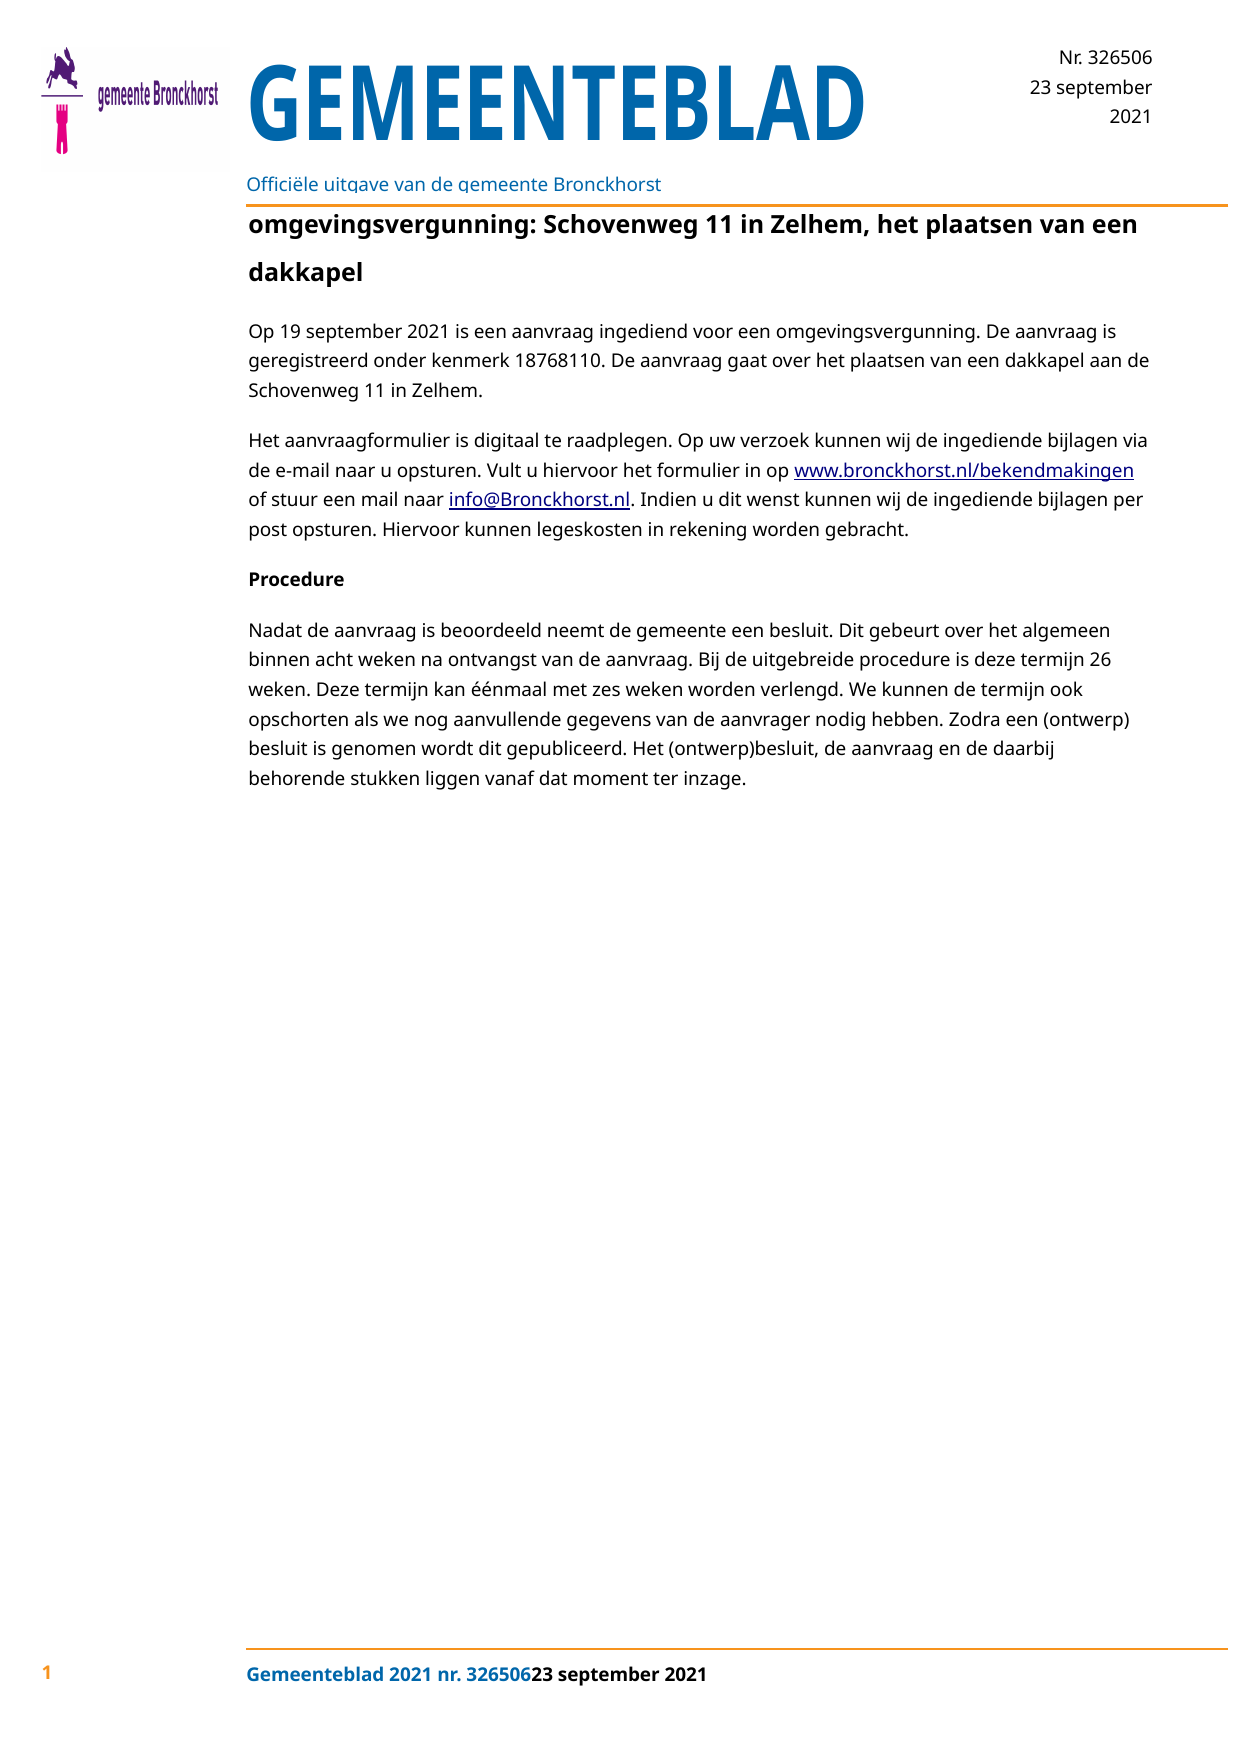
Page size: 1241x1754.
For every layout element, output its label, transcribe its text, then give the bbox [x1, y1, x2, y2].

picture [41, 47, 231, 172]
text Het aanvraagformulier is digitaal te raadplegen. Op uw verzoek kunnen wij de ingediende bijlagen via de e-mail naar u opsturen. Vult u hiervoor het formulier in op www.bronckhorst.nl/bekendmakingen of stuur een mail naar info@Bronckhorst.nl. Indien u dit wenst kunnen wij de ingediende bijlagen per post opsturen. Hiervoor kunnen legeskosten in rekening worden gebracht. [248, 427, 1152, 542]
text Op 19 september 2021 is een aanvraag ingediend voor een omgevingsvergunning. De aanvraag is geregistreerd onder kenmerk 18768110. De aanvraag gaat over het plaatsen van een dakkapel aan de Schovenweg 11 in Zelhem. [248, 318, 1152, 403]
text omgevingsvergunning: Schovenweg 11 in Zelhem, het plaatsen van een dakkapel [248, 207, 1152, 288]
text Nadat de aanvraag is beoordeeld neemt de gemeente een besluit. Dit gebeurt over het algemeen binnen acht weken na ontvangst van de aanvraag. Bij de uitgebreide procedure is deze termijn 26 weken. Deze termijn kan éénmaal met zes weken worden verlengd. We kunnen de termijn ook opschorten als we nog aanvullende gegevens van de aanvrager nodig hebben. Zodra een (ontwerp) besluit is genomen wordt dit gepubliceerd. Het (ontwerp)besluit, de aanvraag en de daarbij behorende stukken liggen vanaf dat moment ter inzage. [248, 617, 1152, 791]
text Procedure [248, 567, 1152, 592]
